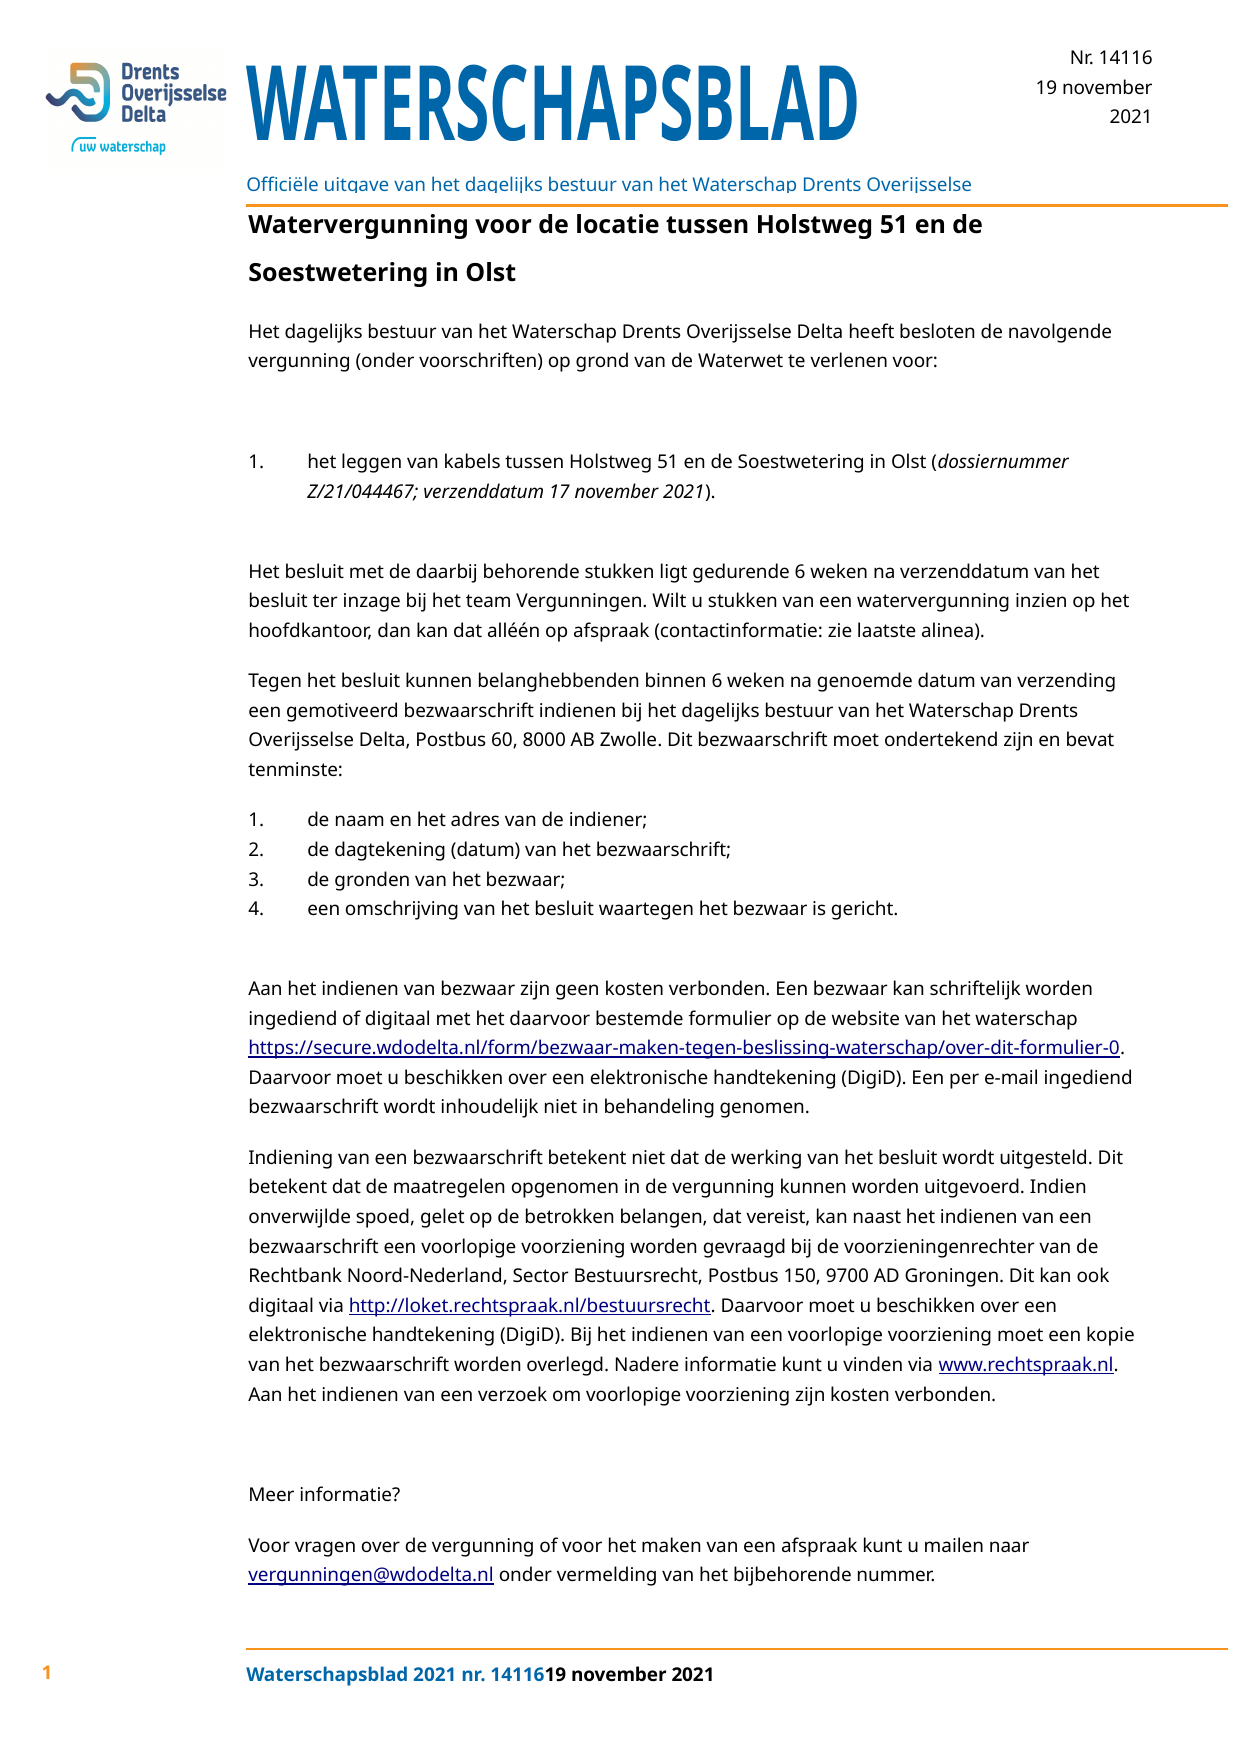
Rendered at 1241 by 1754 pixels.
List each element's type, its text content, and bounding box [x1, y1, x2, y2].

list de dagtekening (datum) van het bezwaarschrift; [248, 836, 1152, 862]
text Het dagelijks bestuur van het Waterschap Drents Overijsselse Delta heeft besloten de navolgende vergunning (onder voorschriften) op grond van de Waterwet te verlenen voor: [248, 318, 1152, 373]
list een omschrijving van het besluit waartegen het bezwaar is gericht. [248, 895, 1152, 921]
picture [41, 47, 231, 172]
text Voor vragen over de vergunning of voor het maken van een afspraak kunt u mailen naar vergunningen@wdodelta.nl onder vermelding van het bijbehorende nummer. [248, 1532, 1152, 1587]
text Meer informatie? [248, 1482, 1152, 1507]
text Het besluit met de daarbij behorende stukken ligt gedurende 6 weken na verzenddatum van het besluit ter inzage bij het team Vergunningen. Wilt u stukken van een watervergunning inzien op het hoofdkantoor, dan kan dat alléén op afspraak (contactinformatie: zie laatste alinea). [248, 558, 1152, 643]
list de gronden van het bezwaar; [248, 866, 1152, 892]
text Watervergunning voor de locatie tussen Holstweg 51 en de Soestwetering in Olst [248, 207, 1152, 288]
text Aan het indienen van bezwaar zijn geen kosten verbonden. Een bezwaar kan schriftelijk worden ingediend of digitaal met het daarvoor bestemde formulier op de website van het waterschap https://secure.wdodelta.nl/form/bezwaar-maken-tegen-beslissing-waterschap/over-dit-formulier-0. Daarvoor moet u beschikken over een elektronische handtekening (DigiD). Een per e-mail ingediend bezwaarschrift wordt inhoudelijk niet in behandeling genomen. [248, 975, 1152, 1119]
list het leggen van kabels tussen Holstweg 51 en de Soestwetering in Olst (dossiernummer Z/21/044467; verzenddatum 17 november 2021). [248, 448, 1152, 504]
text Indiening van een bezwaarschrift betekent niet dat de werking van het besluit wordt uitgesteld. Dit betekent dat de maatregelen opgenomen in de vergunning kunnen worden uitgevoerd. Indien onverwijlde spoed, gelet op de betrokken belangen, dat vereist, kan naast het indienen van een bezwaarschrift een voorlopige voorziening worden gevraagd bij de voorzieningenrechter van de Rechtbank Noord-Nederland, Sector Bestuursrecht, Postbus 150, 9700 AD Groningen. Dit kan ook digitaal via http://loket.rechtspraak.nl/bestuursrecht. Daarvoor moet u beschikken over een elektronische handtekening (DigiD). Bij het indienen van een voorlopige voorziening moet een kopie van het bezwaarschrift worden overlegd. Nadere informatie kunt u vinden via www.rechtspraak.nl. Aan het indienen van een verzoek om voorlopige voorziening zijn kosten verbonden. [248, 1144, 1152, 1407]
list de naam en het adres van de indiener; [248, 807, 1152, 832]
text Tegen het besluit kunnen belanghebbenden binnen 6 weken na genoemde datum van verzending een gemotiveerd bezwaarschrift indienen bij het dagelijks bestuur van het Waterschap Drents Overijsselse Delta, Postbus 60, 8000 AB Zwolle. Dit bezwaarschrift moet ondertekend zijn en bevat tenminste: [248, 667, 1152, 782]
